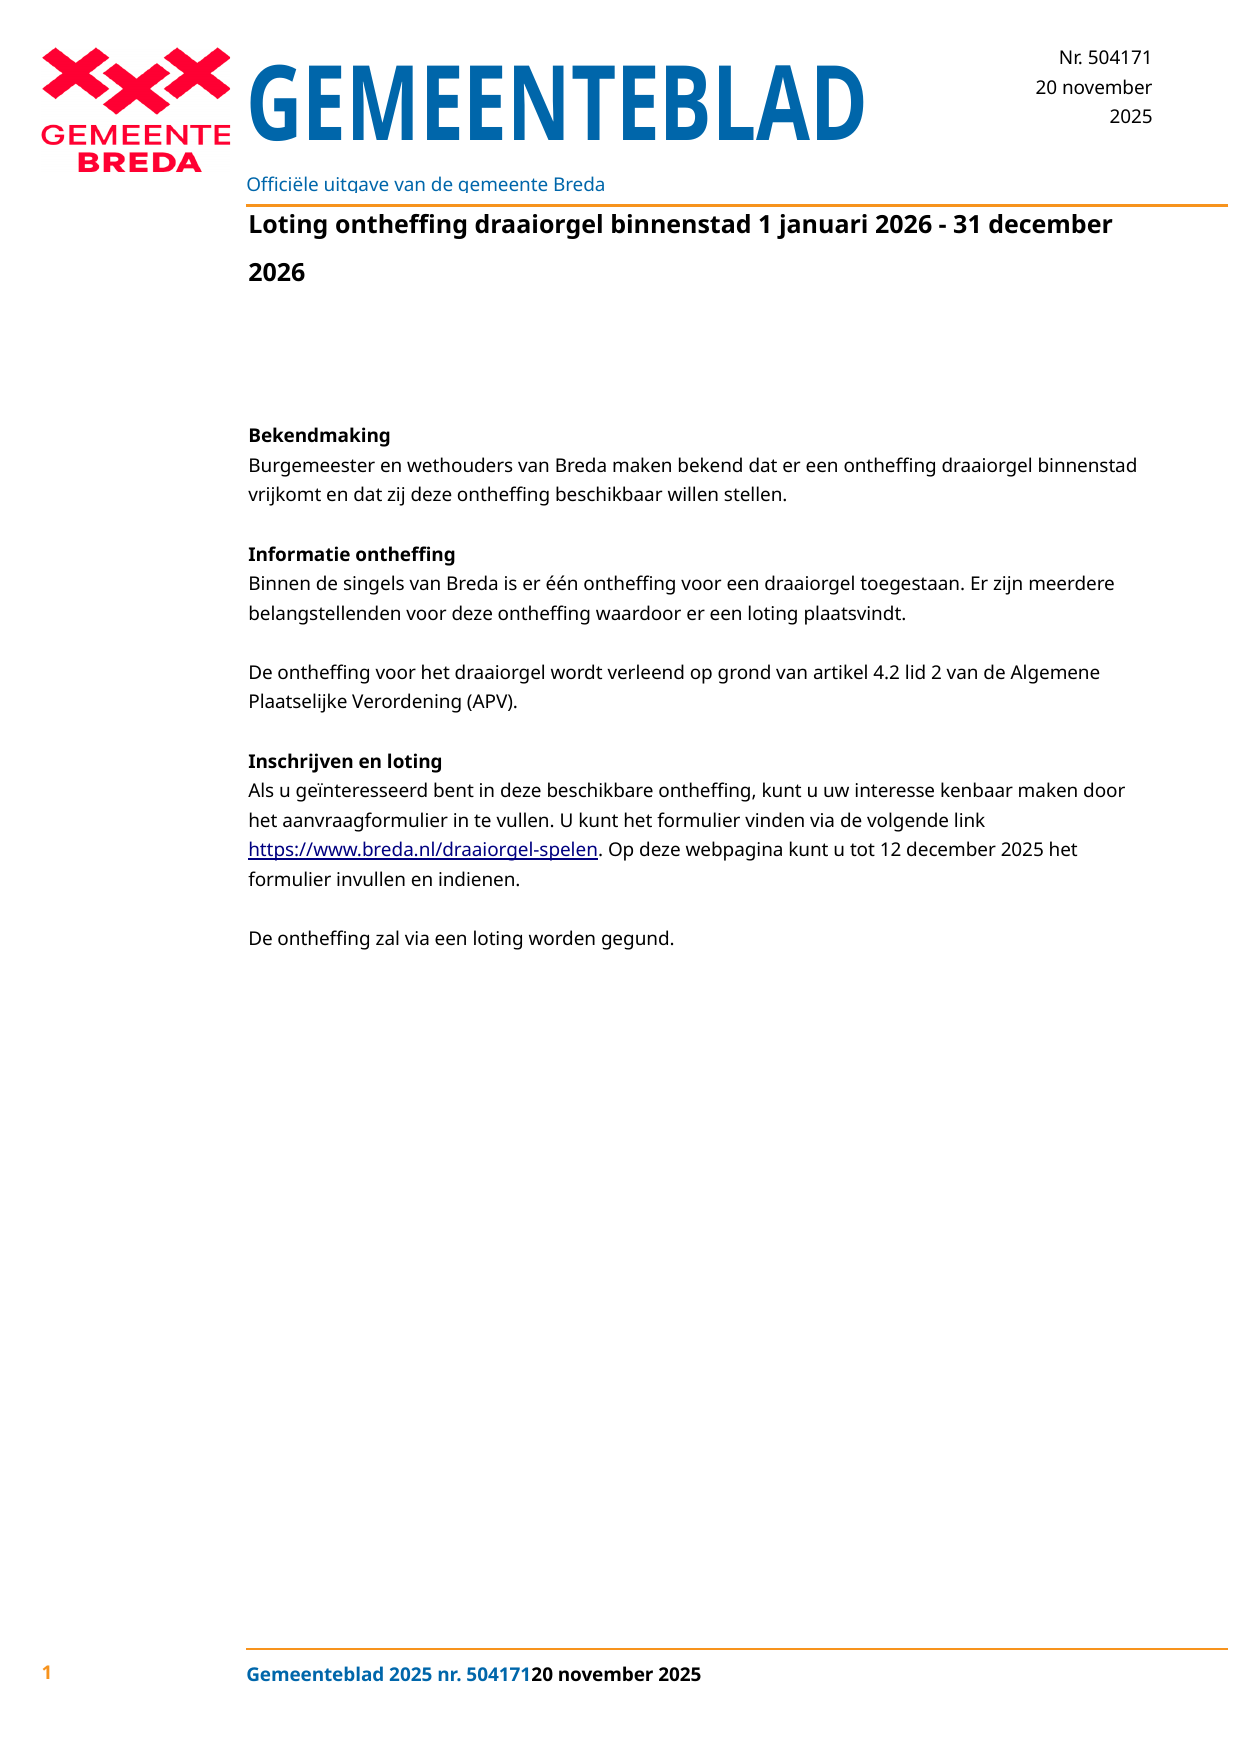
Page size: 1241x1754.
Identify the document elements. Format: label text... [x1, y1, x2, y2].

text Binnen de singels van Breda is er één ontheffing voor een draaiorgel toegestaan. Er zijn meerdere belangstellenden voor deze ontheffing waardoor er een loting plaatsvindt. [248, 570, 1152, 626]
text Burgemeester en wethouders van Breda maken bekend dat er een ontheffing draaiorgel binnenstad vrijkomt en dat zij deze ontheffing beschikbaar willen stellen. [248, 452, 1152, 507]
text Informatie ontheffing [248, 541, 1152, 567]
text De ontheffing zal via een loting worden gegund. [248, 925, 1152, 951]
picture [41, 47, 231, 172]
text Loting ontheffing draaiorgel binnenstad 1 januari 2026 - 31 december 2026 [248, 207, 1152, 288]
text Als u geïnteresseerd bent in deze beschikbare ontheffing, kunt u uw interesse kenbaar maken door het aanvraagformulier in te vullen. U kunt het formulier vinden via de volgende link https://www.breda.nl/draaiorgel-spelen. Op deze webpagina kunt u tot 12 december 2025 het formulier invullen en indienen. [248, 777, 1152, 892]
text Bekendmaking [248, 422, 1152, 448]
text Inschrijven en loting [248, 748, 1152, 774]
text De ontheffing voor het draaiorgel wordt verleend op grond van artikel 4.2 lid 2 van de Algemene Plaatselijke Verordening (APV). [248, 659, 1152, 714]
